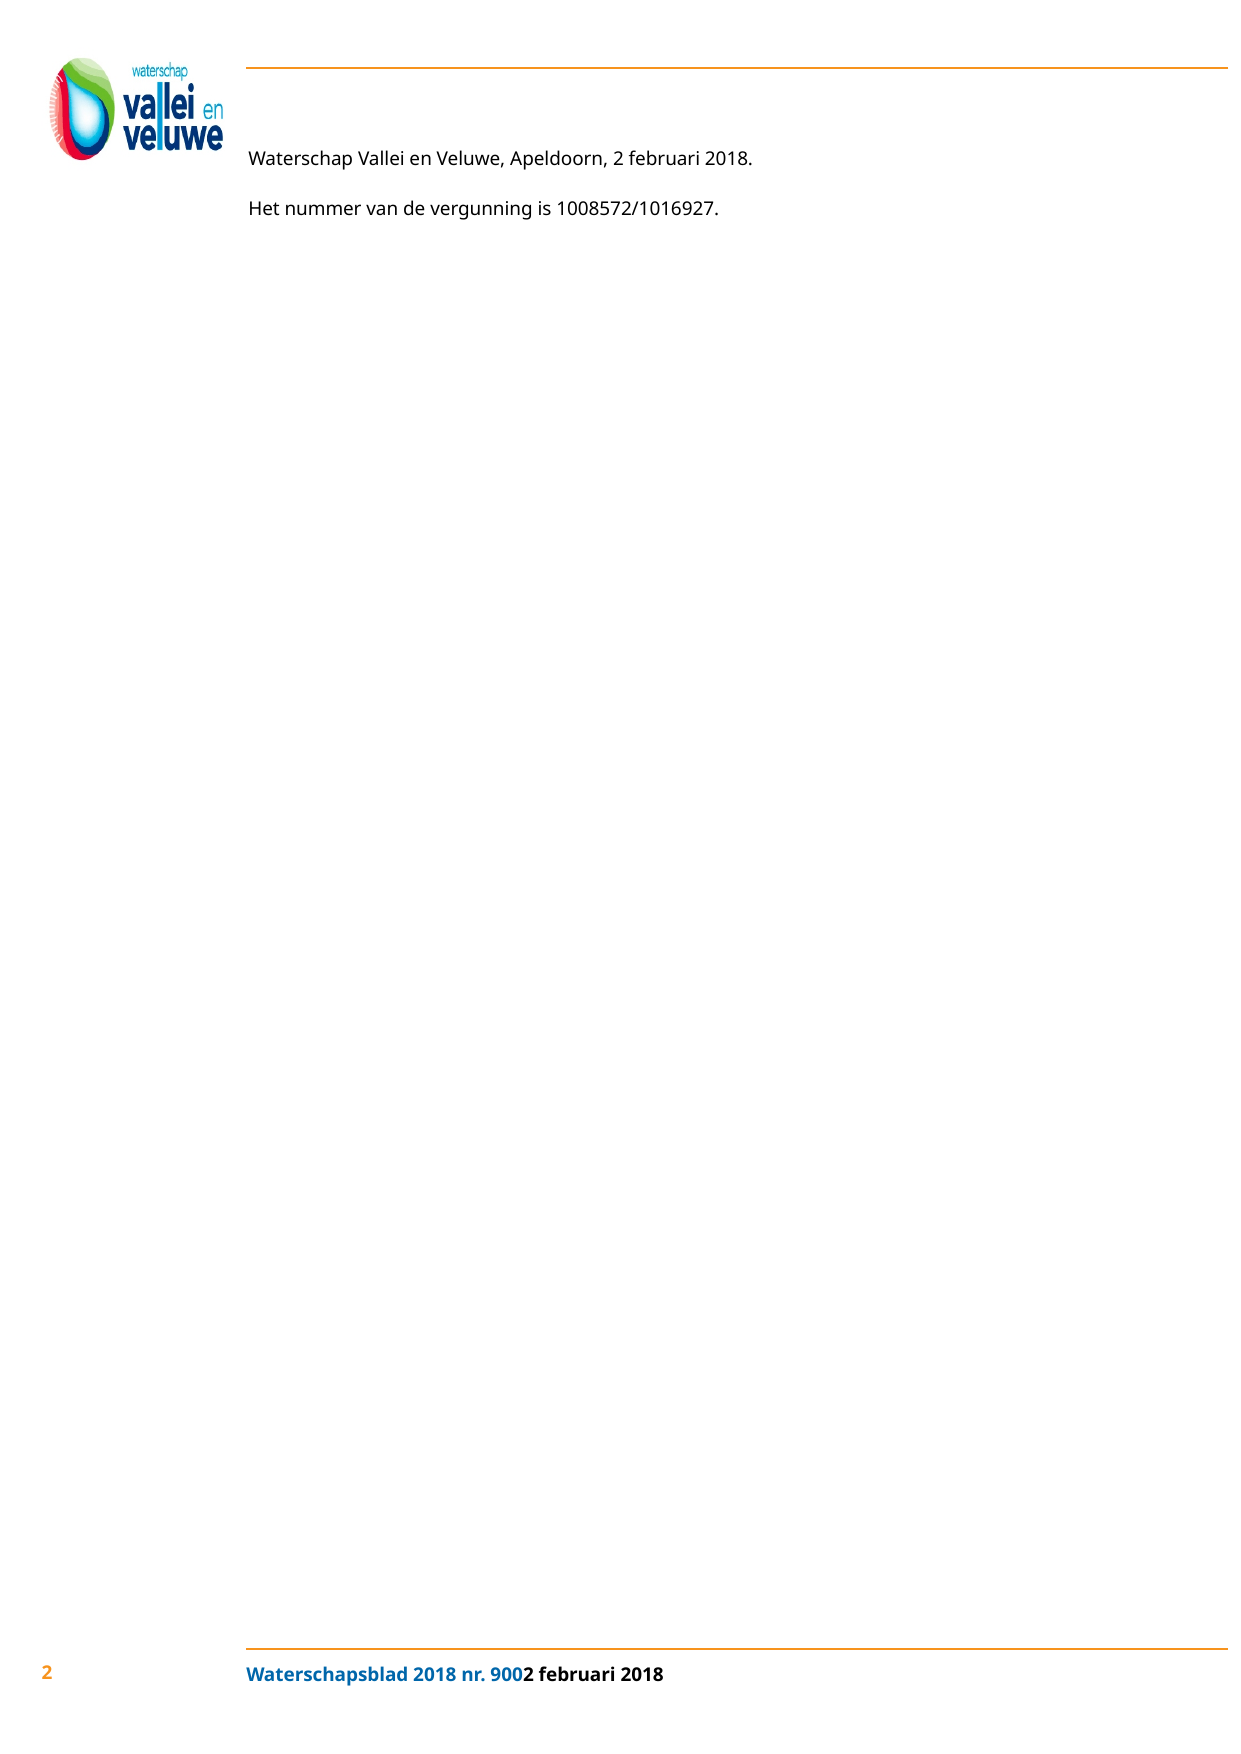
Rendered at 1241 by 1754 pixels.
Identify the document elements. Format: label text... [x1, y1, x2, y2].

text Het nummer van de vergunning is 1008572/1016927. [248, 196, 1152, 221]
picture [41, 47, 231, 172]
text Waterschap Vallei en Veluwe, Apeldoorn, 2 februari 2018. [248, 145, 1152, 171]
